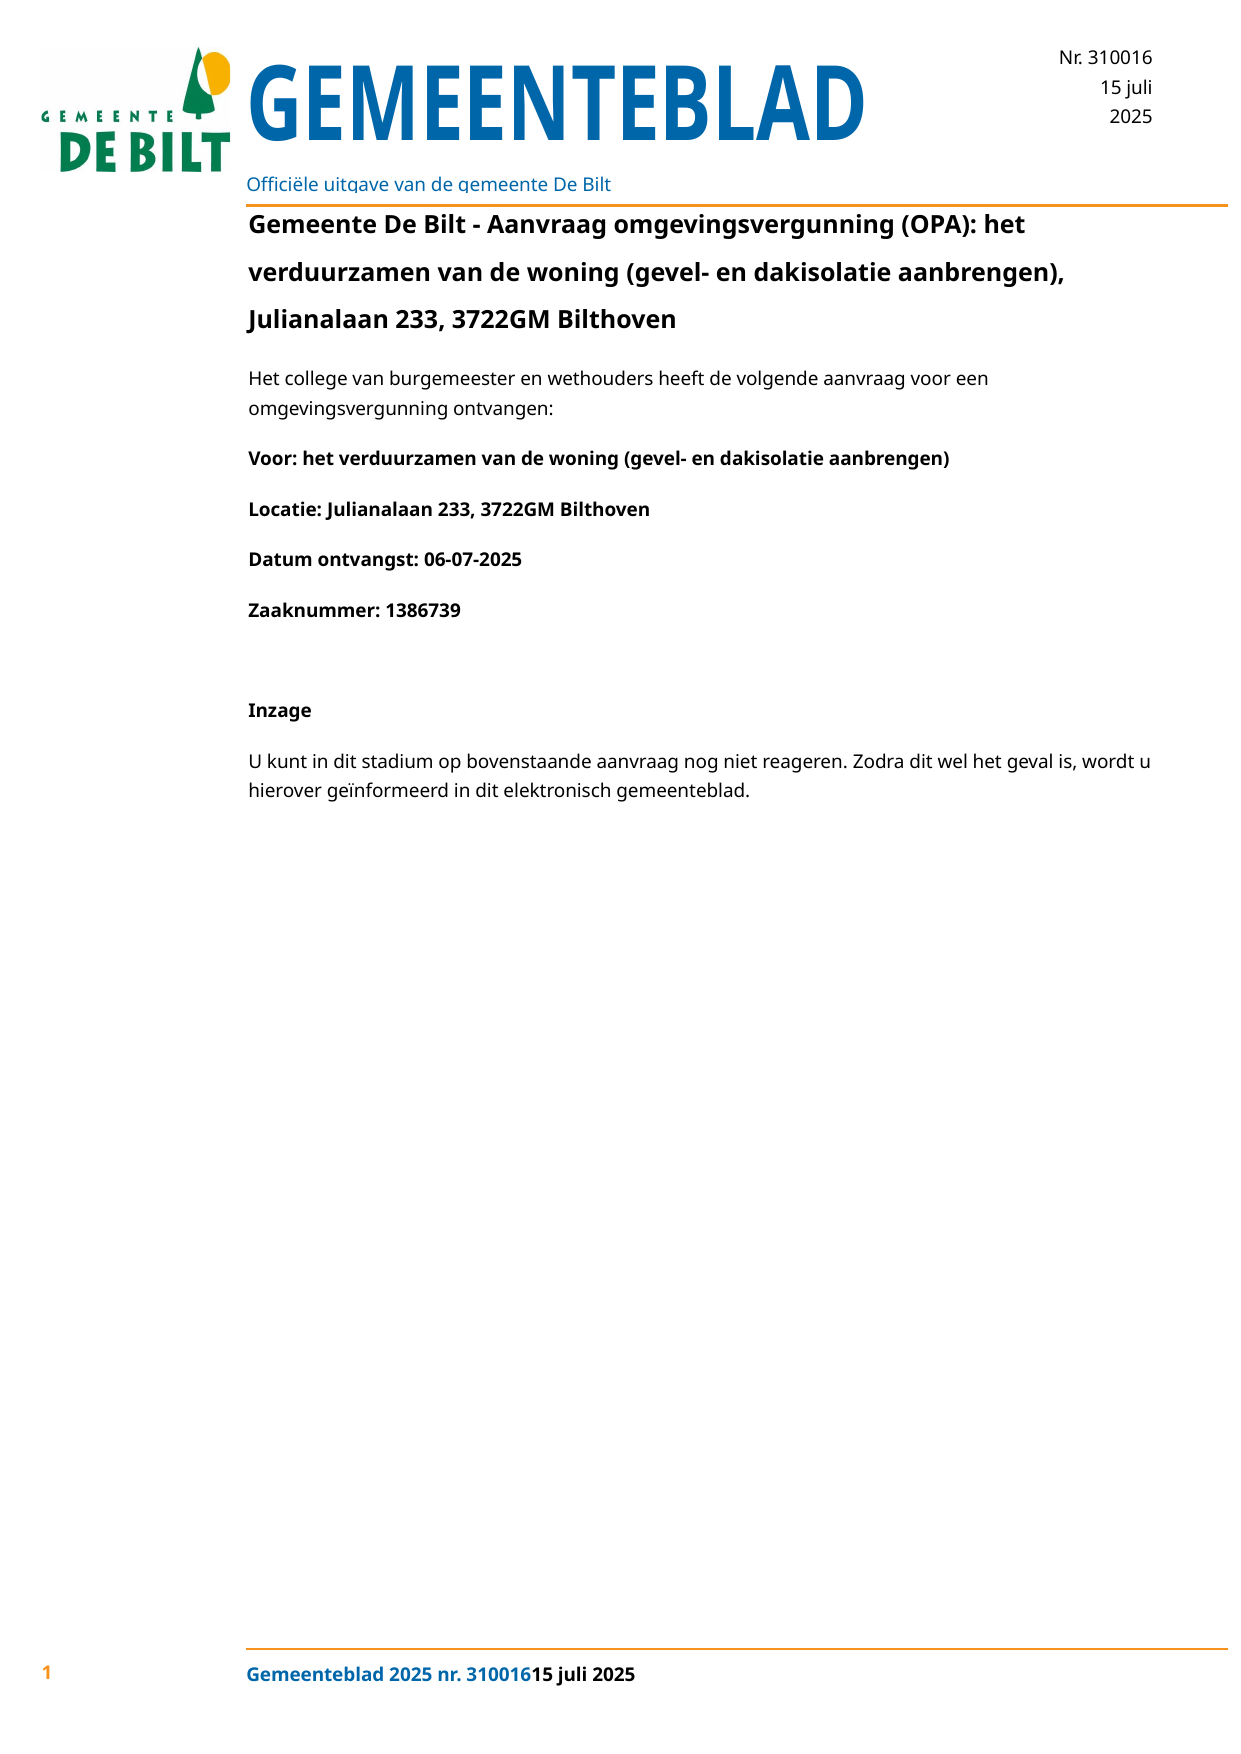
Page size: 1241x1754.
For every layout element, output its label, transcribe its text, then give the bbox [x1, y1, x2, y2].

text Gemeente De Bilt - Aanvraag omgevingsvergunning (OPA): het verduurzamen van de woning (gevel- en dakisolatie aanbrengen), Julianalaan 233, 3722GM Bilthoven [248, 207, 1152, 336]
text Locatie: Julianalaan 233, 3722GM Bilthoven [248, 496, 1152, 522]
text Datum ontvangst: 06-07-2025 [248, 546, 1152, 572]
text Zaaknummer: 1386739 [248, 597, 1152, 622]
text Inzage [248, 698, 1152, 723]
text U kunt in dit stadium op bovenstaande aanvraag nog niet reageren. Zodra dit wel het geval is, wordt u hierover geïnformeerd in dit elektronisch gemeenteblad. [248, 748, 1152, 803]
text Voor: het verduurzamen van de woning (gevel- en dakisolatie aanbrengen) [248, 446, 1152, 471]
picture [41, 47, 231, 172]
text Het college van burgemeester en wethouders heeft de volgende aanvraag voor een omgevingsvergunning ontvangen: [248, 366, 1152, 421]
